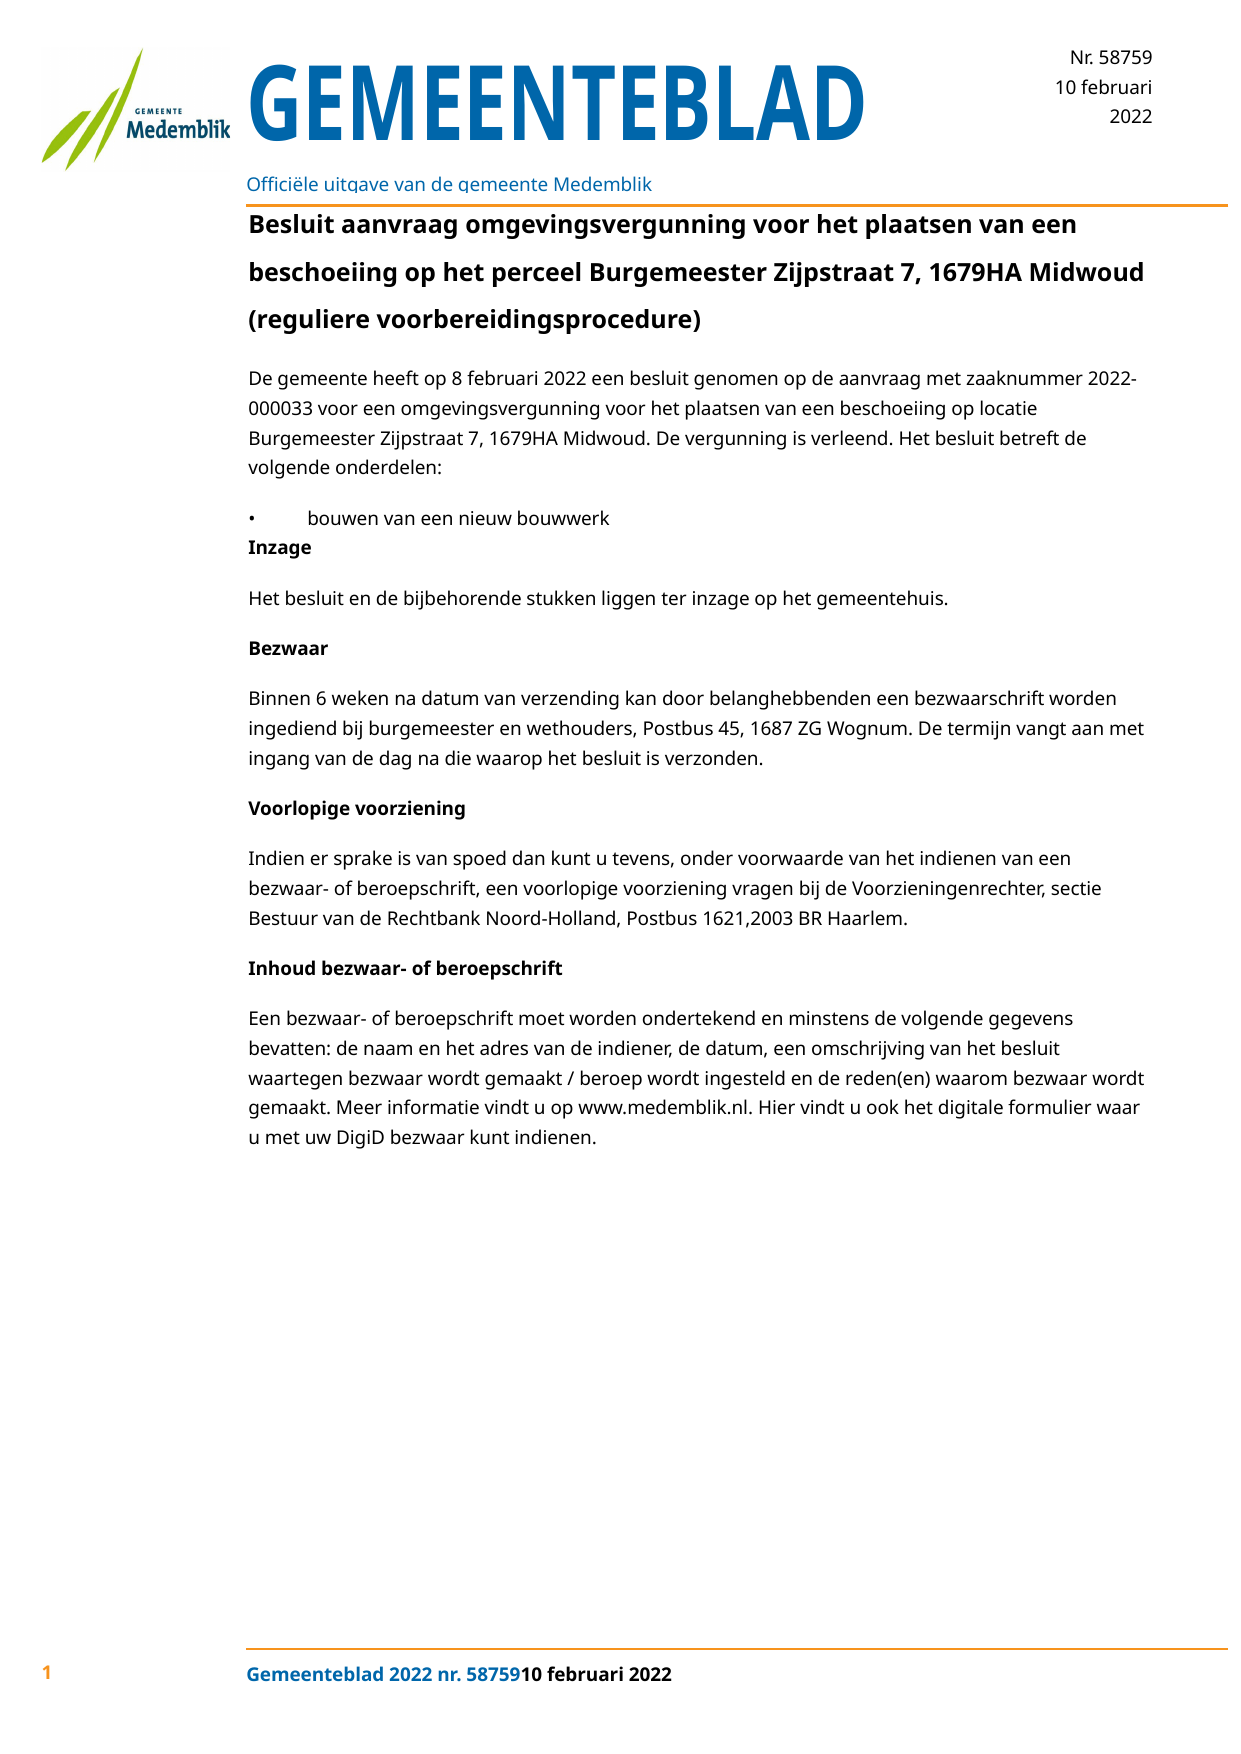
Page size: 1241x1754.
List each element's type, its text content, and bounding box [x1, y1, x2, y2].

text Inzage [248, 534, 1152, 560]
picture [41, 47, 231, 172]
text Indien er sprake is van spoed dan kunt u tevens, onder voorwaarde van het indienen van een bezwaar- of beroepschrift, een voorlopige voorziening vragen bij de Voorzieningenrechter, sectie Bestuur van de Rechtbank Noord-Holland, Postbus 1621,2003 BR Haarlem. [248, 846, 1152, 930]
text Bezwaar [248, 635, 1152, 661]
text Een bezwaar- of beroepschrift moet worden ondertekend en minstens de volgende gegevens bevatten: de naam en het adres van de indiener, de datum, een omschrijving van het besluit waartegen bezwaar wordt gemaakt / beroep wordt ingesteld en de reden(en) waarom bezwaar wordt gemaakt. Meer informatie vindt u op www.medemblik.nl. Hier vindt u ook het digitale formulier waar u met uw DigiD bezwaar kunt indienen. [248, 1006, 1152, 1149]
text Besluit aanvraag omgevingsvergunning voor het plaatsen van een beschoeiing op het perceel Burgemeester Zijpstraat 7, 1679HA Midwoud (reguliere voorbereidingsprocedure) [248, 207, 1152, 336]
text De gemeente heeft op 8 februari 2022 een besluit genomen op de aanvraag met zaaknummer 2022-000033 voor een omgevingsvergunning voor het plaatsen van een beschoeiing op locatie Burgemeester Zijpstraat 7, 1679HA Midwoud. De vergunning is verleend. Het besluit betreft de volgende onderdelen: [248, 366, 1152, 480]
text Het besluit en de bijbehorende stukken liggen ter inzage op het gemeentehuis. [248, 585, 1152, 610]
text Inhoud bezwaar- of beroepschrift [248, 955, 1152, 981]
text Binnen 6 weken na datum van verzending kan door belanghebbenden een bezwaarschrift worden ingediend bij burgemeester en wethouders, Postbus 45, 1687 ZG Wognum. De termijn vangt aan met ingang van de dag na die waarop het besluit is verzonden. [248, 686, 1152, 770]
list bouwen van een nieuw bouwwerk [248, 505, 1152, 530]
text Voorlopige voorziening [248, 795, 1152, 821]
